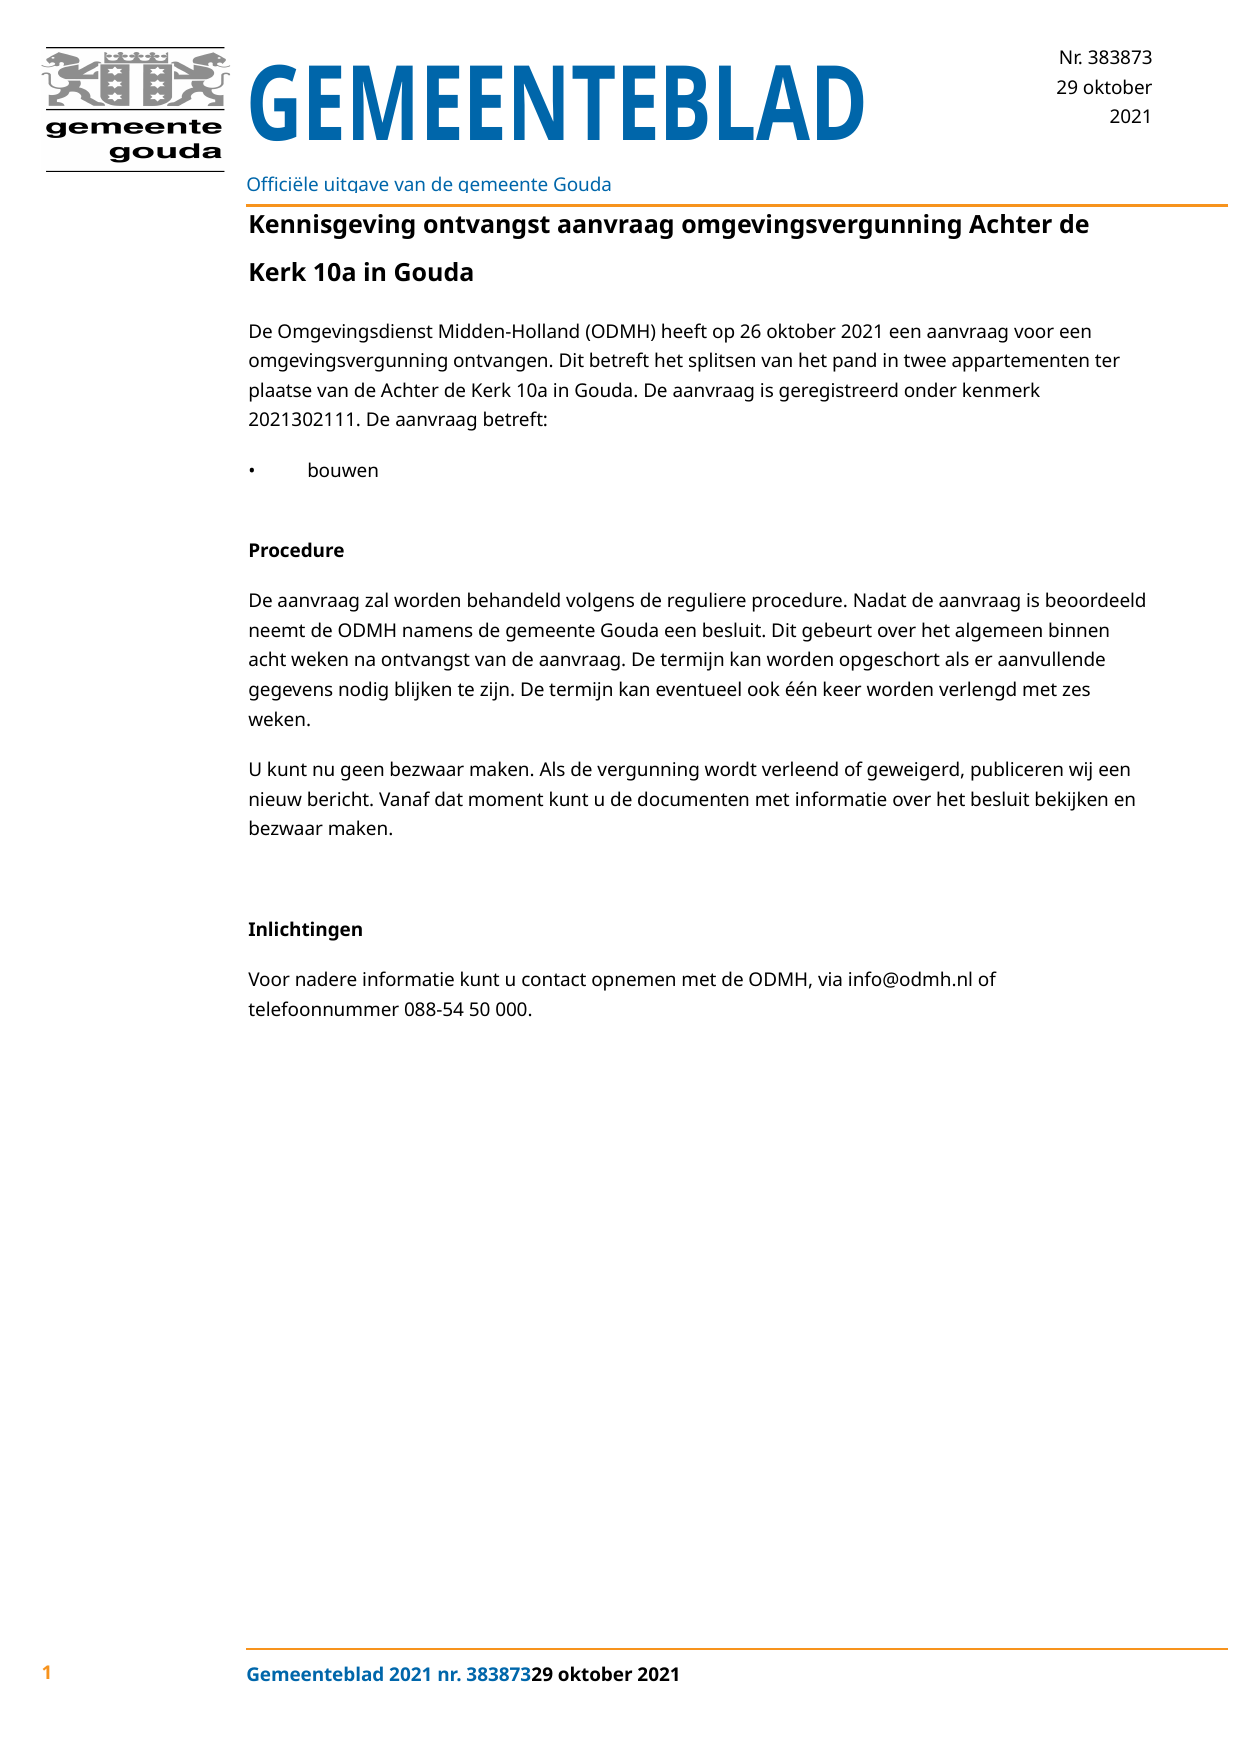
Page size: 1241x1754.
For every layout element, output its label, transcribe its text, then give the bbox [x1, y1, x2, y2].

text De aanvraag zal worden behandeld volgens de reguliere procedure. Nadat de aanvraag is beoordeeld neemt de ODMH namens de gemeente Gouda een besluit. Dit gebeurt over het algemeen binnen acht weken na ontvangst van de aanvraag. De termijn kan worden opgeschort als er aanvullende gegevens nodig blijken te zijn. De termijn kan eventueel ook één keer worden verlengd met zes weken. [248, 587, 1152, 732]
text U kunt nu geen bezwaar maken. Als de vergunning wordt verleend of geweigerd, publiceren wij een nieuw bericht. Vanaf dat moment kunt u de documenten met informatie over het besluit bekijken en bezwaar maken. [248, 756, 1152, 841]
picture [41, 47, 231, 172]
text Kennisgeving ontvangst aanvraag omgevingsvergunning Achter de Kerk 10a in Gouda [248, 207, 1152, 288]
text Procedure [248, 537, 1152, 563]
list bouwen [248, 457, 1152, 483]
text Voor nadere informatie kunt u contact opnemen met de ODMH, via info@odmh.nl of telefoonnummer 088-54 50 000. [248, 967, 1152, 1022]
text De Omgevingsdienst Midden-Holland (ODMH) heeft op 26 oktober 2021 een aanvraag voor een omgevingsvergunning ontvangen. Dit betreft het splitsen van het pand in twee appartementen ter plaatse van de Achter de Kerk 10a in Gouda. De aanvraag is geregistreerd onder kenmerk 2021302111. De aanvraag betreft: [248, 318, 1152, 432]
text Inlichtingen [248, 916, 1152, 942]
